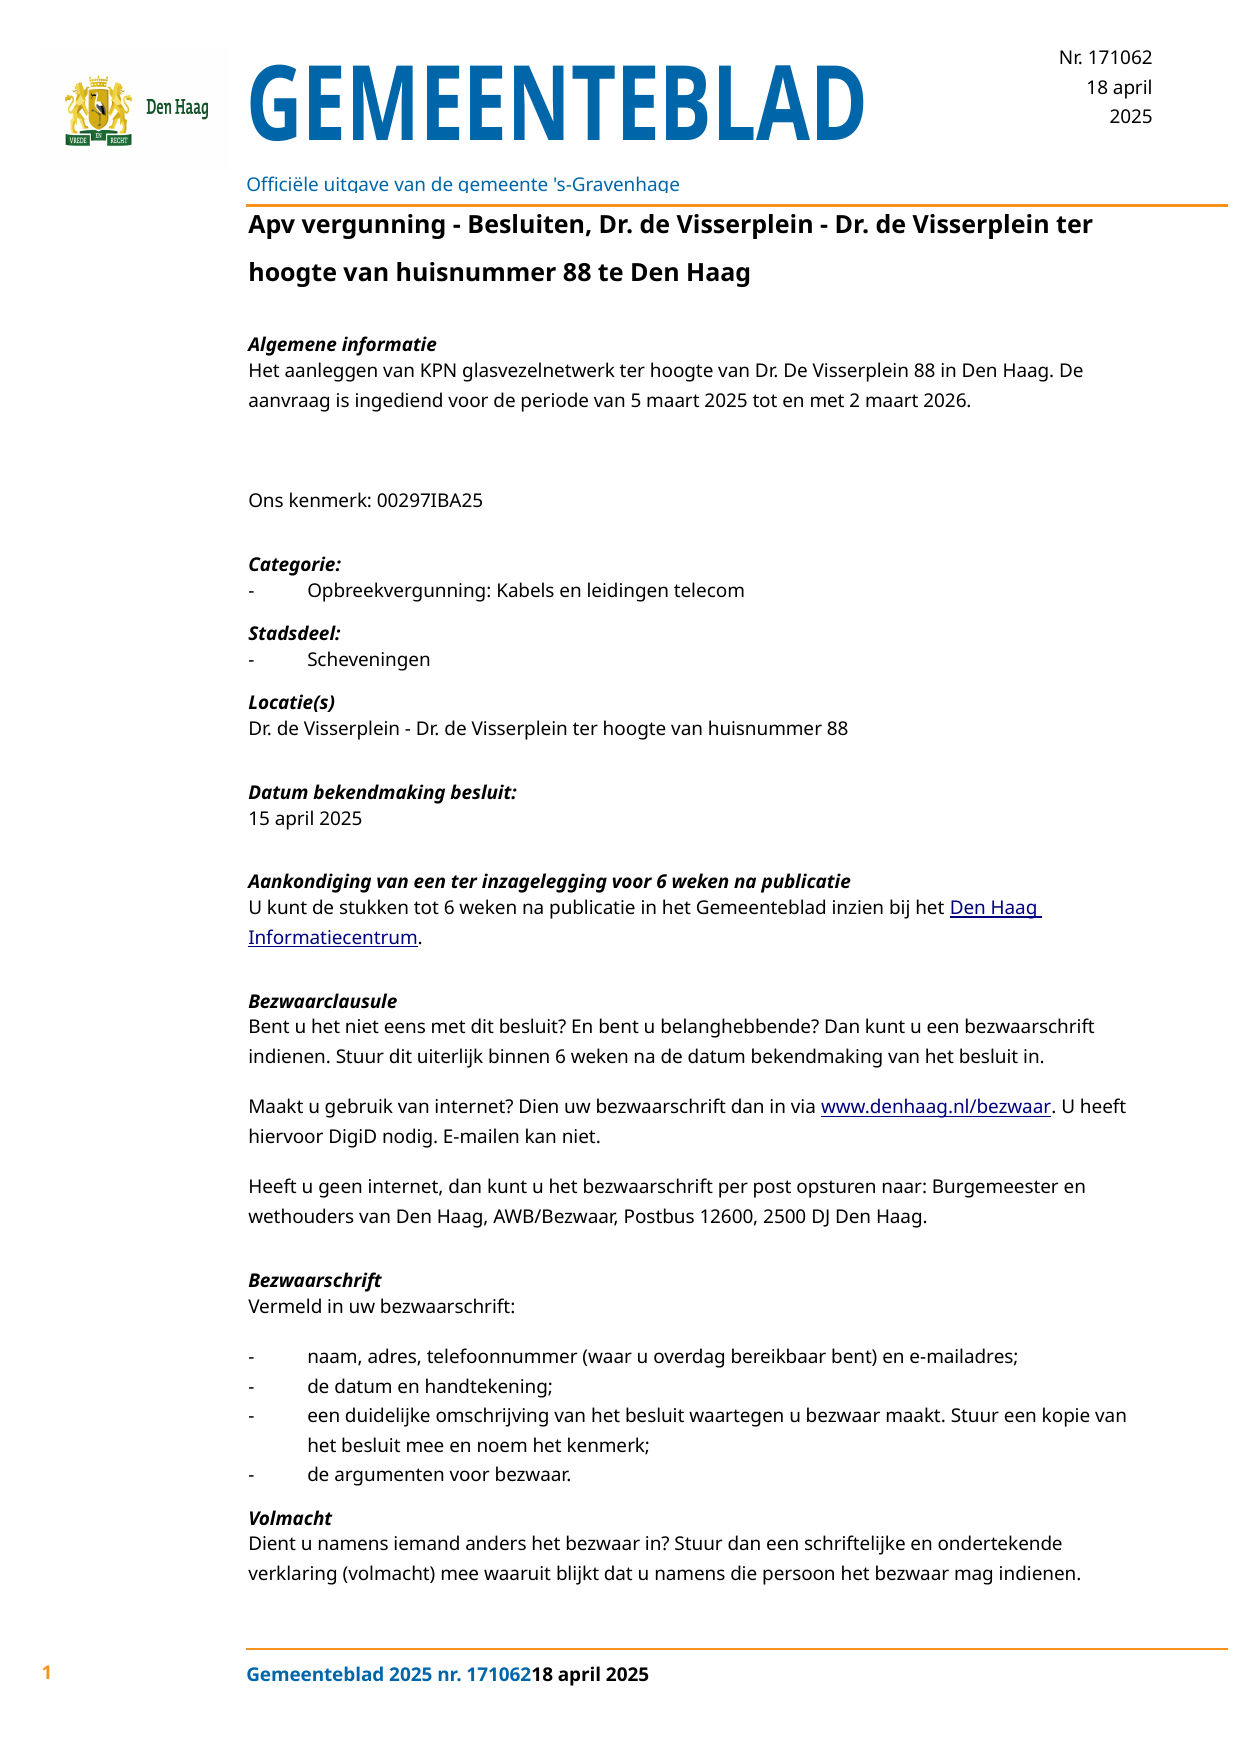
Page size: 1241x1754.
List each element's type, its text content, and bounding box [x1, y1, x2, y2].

list een duidelijke omschrijving van het besluit waartegen u bezwaar maakt. Stuur een kopie van het besluit mee en noem het kenmerk; [248, 1402, 1152, 1458]
picture [41, 47, 231, 172]
text Apv vergunning - Besluiten, Dr. de Visserplein - Dr. de Visserplein ter hoogte van huisnummer 88 te Den Haag [248, 207, 1152, 288]
text Ons kenmerk: 00297IBA25 [248, 488, 1152, 513]
list Scheveningen [248, 646, 1152, 672]
text 15 april 2025 [248, 805, 1152, 830]
text Heeft u geen internet, dan kunt u het bezwaarschrift per post opsturen naar: Burgemeester en wethouders van Den Haag, AWB/Bezwaar, Postbus 12600, 2500 DJ Den Haag. [248, 1174, 1152, 1229]
text Bent u het niet eens met dit besluit? En bent u belanghebbende? Dan kunt u een bezwaarschrift indienen. Stuur dit uiterlijk binnen 6 weken na de datum bekendmaking van het besluit in. [248, 1014, 1152, 1069]
list naam, adres, telefoonnummer (waar u overdag bereikbaar bent) en e-mailadres; [248, 1343, 1152, 1369]
text Dient u namens iemand anders het bezwaar in? Stuur dan een schriftelijke en ondertekende verklaring (volmacht) mee waaruit blijkt dat u namens die persoon het bezwaar mag indienen. [248, 1531, 1152, 1586]
text Aankondiging van een ter inzagelegging voor 6 weken na publicatie [248, 869, 1152, 894]
text Het aanleggen van KPN glasvezelnetwerk ter hoogte van Dr. De Visserplein 88 in Den Haag. De aanvraag is ingediend voor de periode van 5 maart 2025 tot en met 2 maart 2026. [248, 357, 1152, 412]
text Algemene informatie [248, 331, 1152, 357]
text Bezwaarschrift [248, 1267, 1152, 1293]
text Maakt u gebruik van internet? Dien uw bezwaarschrift dan in via www.denhaag.nl/bezwaar. U heeft hiervoor DigiD nodig. E-mailen kan niet. [248, 1094, 1152, 1149]
list Opbreekvergunning: Kabels en leidingen telecom [248, 577, 1152, 603]
list de argumenten voor bezwaar. [248, 1462, 1152, 1487]
text Categorie: [248, 552, 1152, 577]
text Dr. de Visserplein - Dr. de Visserplein ter hoogte van huisnummer 88 [248, 715, 1152, 741]
text Stadsdeel: [248, 620, 1152, 646]
text Vermeld in uw bezwaarschrift: [248, 1293, 1152, 1319]
list de datum en handtekening; [248, 1373, 1152, 1399]
text Volmacht [248, 1505, 1152, 1531]
text Locatie(s) [248, 689, 1152, 715]
text Datum bekendmaking besluit: [248, 779, 1152, 805]
text Bezwaarclausule [248, 988, 1152, 1014]
text U kunt de stukken tot 6 weken na publicatie in het Gemeenteblad inzien bij het Den Haag Informatiecentrum. [248, 894, 1152, 950]
